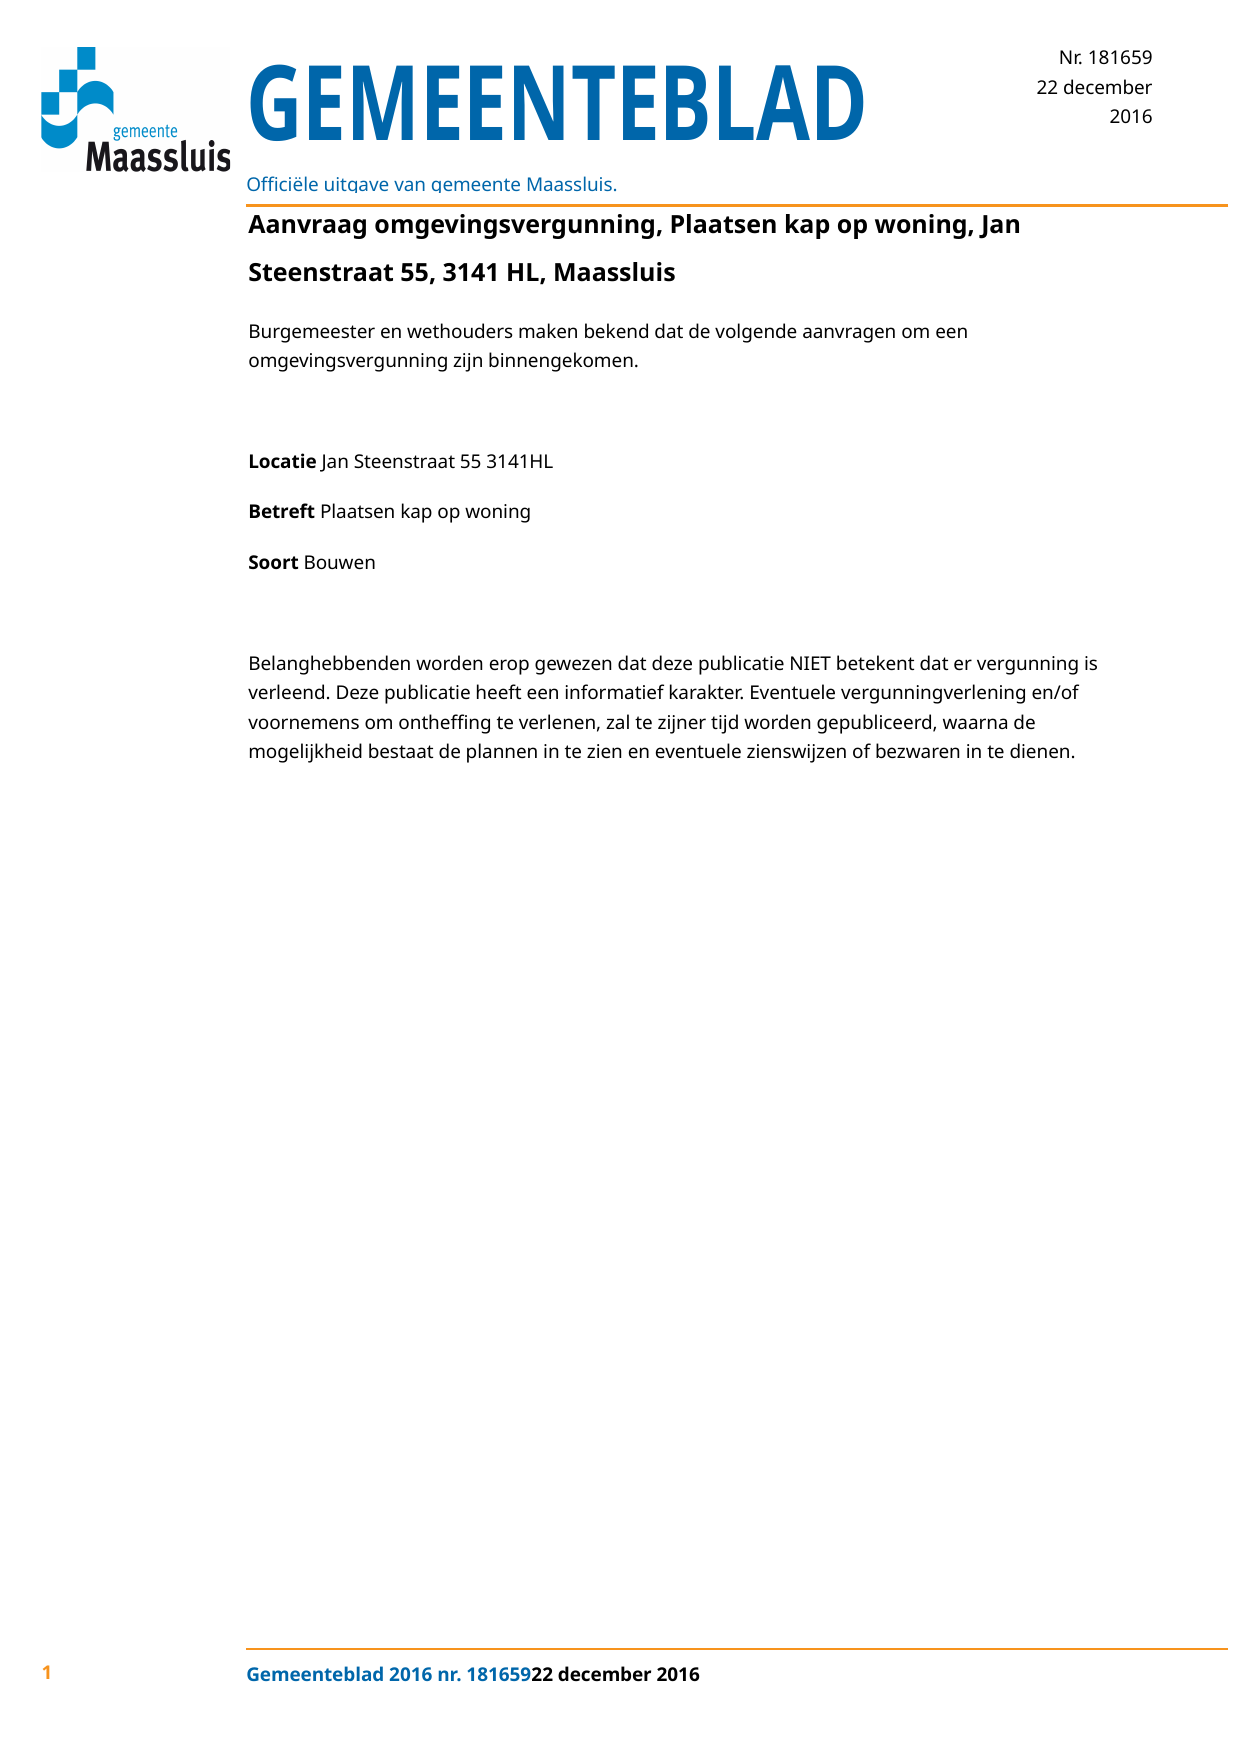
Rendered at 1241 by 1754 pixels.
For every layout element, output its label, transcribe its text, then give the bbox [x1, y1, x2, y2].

text Burgemeester en wethouders maken bekend dat de volgende aanvragen om een omgevingsvergunning zijn binnengekomen. [248, 318, 1152, 373]
picture [41, 47, 231, 172]
text Belanghebbenden worden erop gewezen dat deze publicatie NIET betekent dat er vergunning is verleend. Deze publicatie heeft een informatief karakter. Eventuele vergunningverlening en/of voornemens om ontheffing te verlenen, zal te zijner tijd worden gepubliceerd, waarna de mogelijkheid bestaat de plannen in te zien en eventuele zienswijzen of bezwaren in te dienen. [248, 650, 1152, 764]
text Soort Bouwen [248, 549, 1152, 575]
picture [41, 47, 77, 92]
text Locatie Jan Steenstraat 55 3141HL [248, 448, 1152, 474]
text Aanvraag omgevingsvergunning, Plaatsen kap op woning, Jan Steenstraat 55, 3141 HL, Maassluis [248, 207, 1152, 288]
text Betreft Plaatsen kap op woning [248, 499, 1152, 524]
